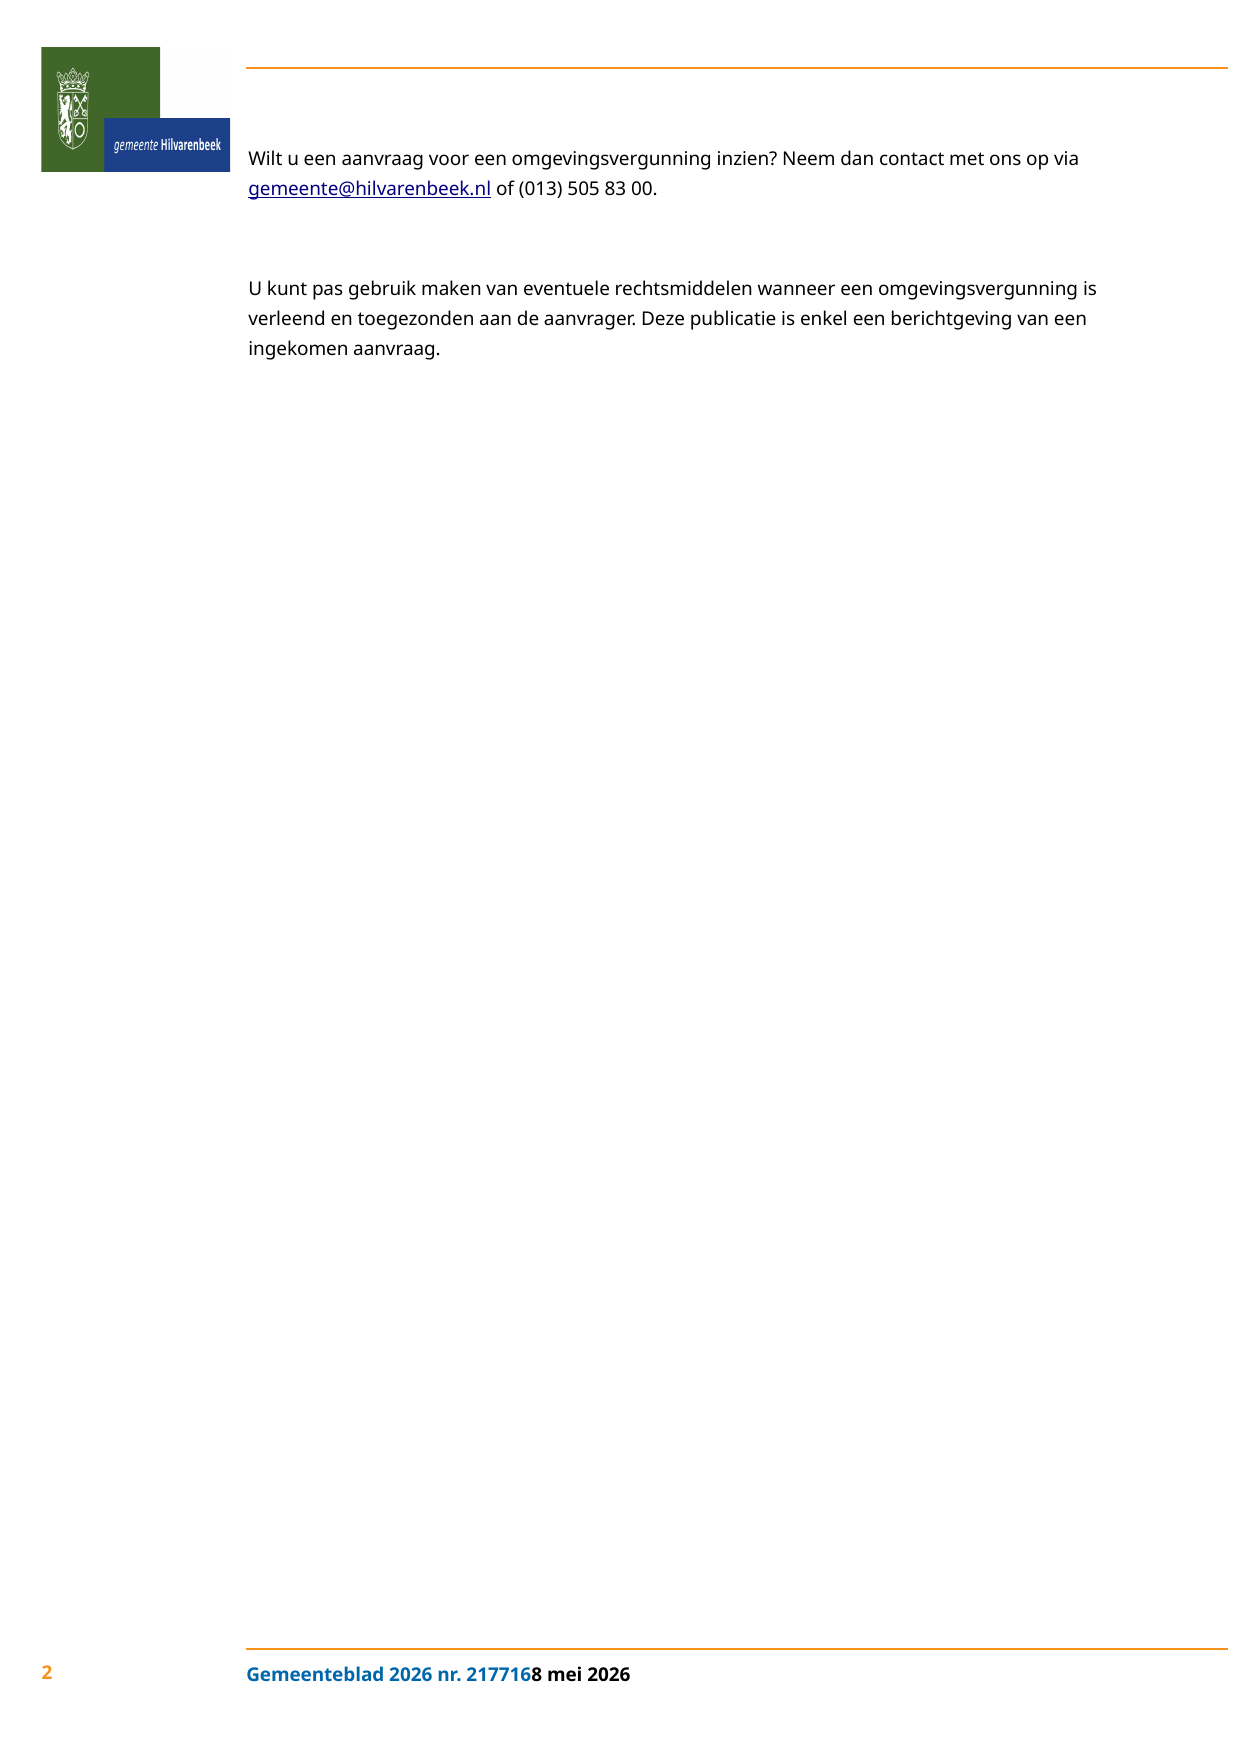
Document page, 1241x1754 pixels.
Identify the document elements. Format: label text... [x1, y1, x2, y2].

picture [41, 47, 231, 172]
text U kunt pas gebruik maken van eventuele rechtsmiddelen wanneer een omgevingsvergunning is verleend en toegezonden aan de aanvrager. Deze publicatie is enkel een berichtgeving van een ingekomen aanvraag. [248, 276, 1152, 361]
text Wilt u een aanvraag voor een omgevingsvergunning inzien? Neem dan contact met ons op via gemeente@hilvarenbeek.nl of (013) 505 83 00. [248, 145, 1152, 201]
